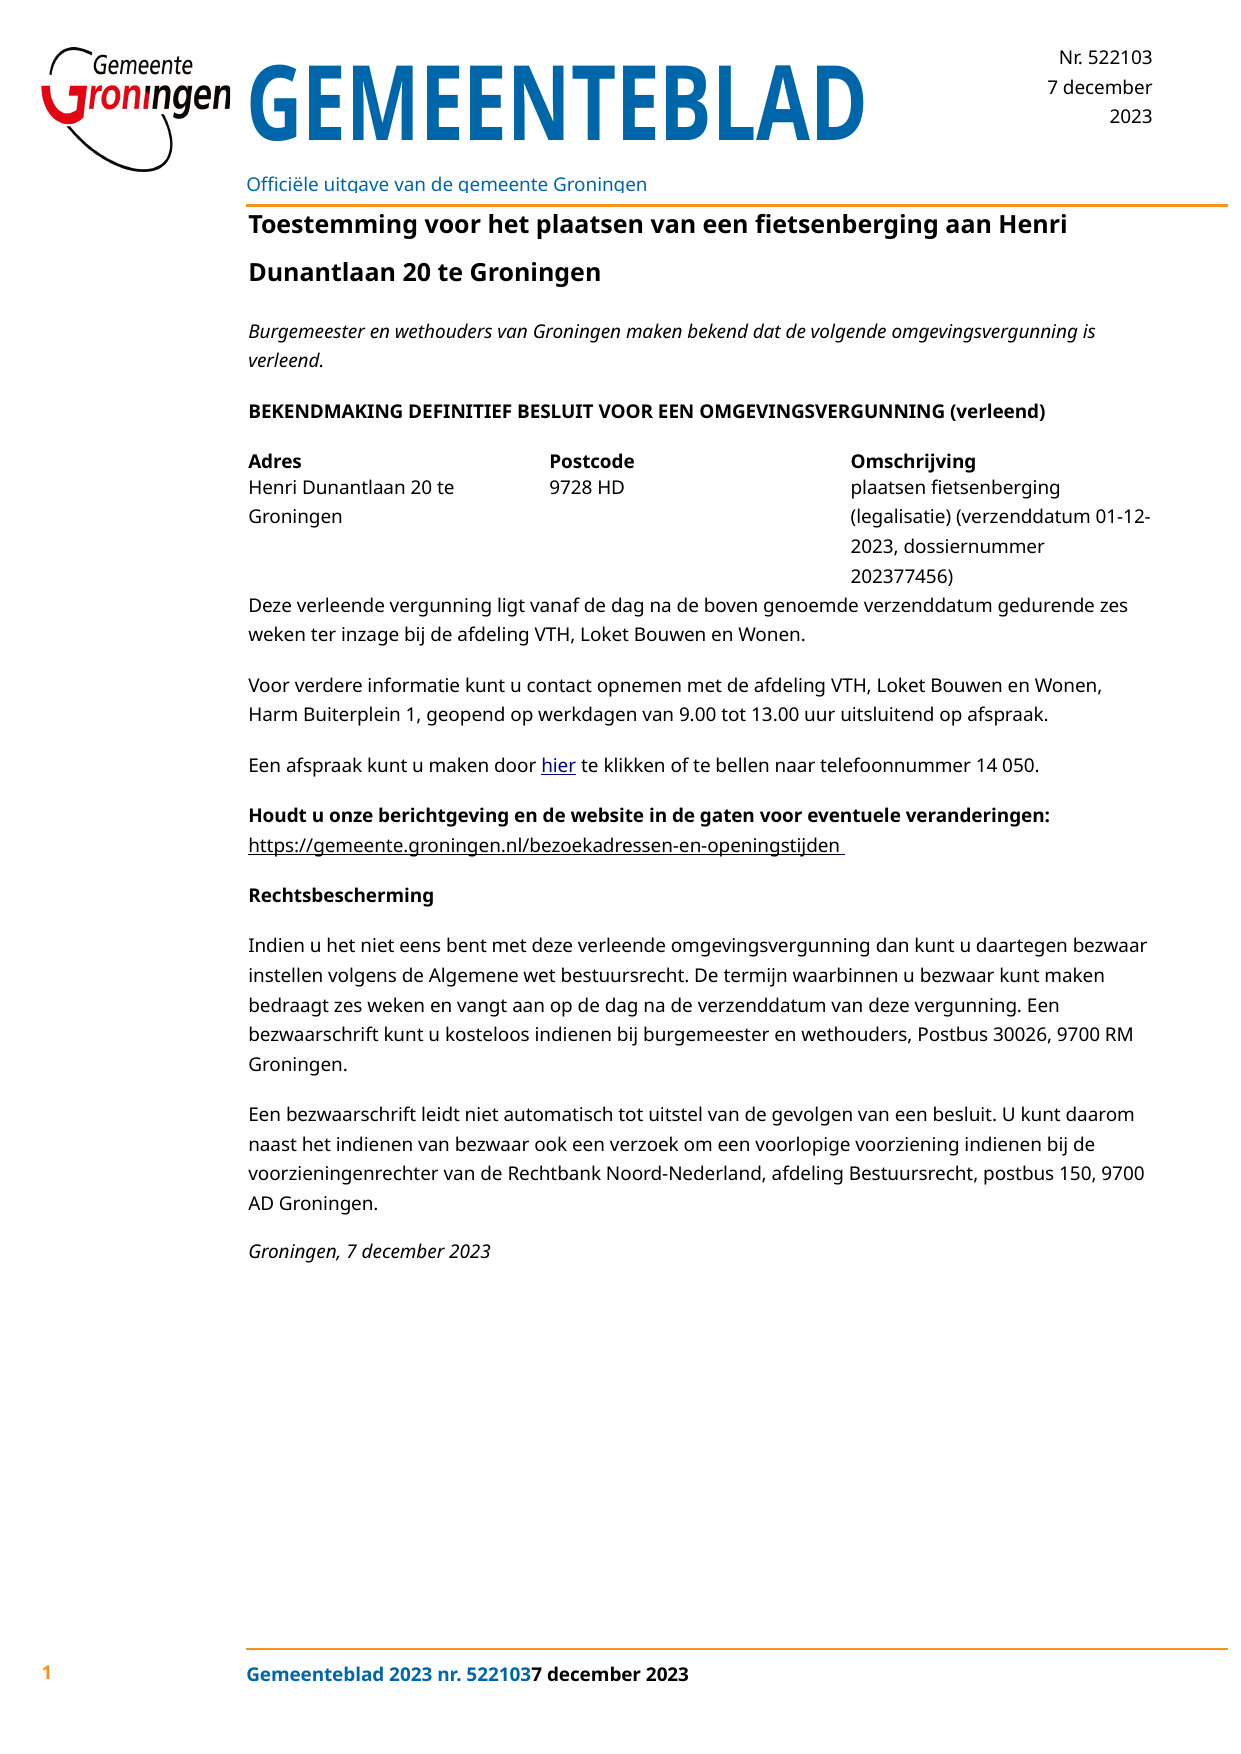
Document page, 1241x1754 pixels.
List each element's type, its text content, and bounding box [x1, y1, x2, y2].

table_cell Henri Dunantlaan 20 te Groningen [248, 474, 549, 589]
text Toestemming voor het plaatsen van een fietsenberging aan Henri Dunantlaan 20 te Groningen [248, 207, 1152, 288]
text Een afspraak kunt u maken door hier te klikken of te bellen naar telefoonnummer 14 050. [248, 752, 1152, 778]
text Houdt u onze berichtgeving en de website in de gaten voor eventuele veranderingen: https://gemeente.groningen.nl/bezoekadressen-en-openingstijden [248, 802, 1152, 858]
text Voor verdere informatie kunt u contact opnemen met de afdeling VTH, Loket Bouwen en Wonen, Harm Buiterplein 1, geopend op werkdagen van 9.00 tot 13.00 uur uitsluitend op afspraak. [248, 672, 1152, 727]
table_cell plaatsen fietsenberging (legalisatie) (verzenddatum 01-12-2023, dossiernummer 202377456) [850, 474, 1152, 589]
text Rechtsbescherming [248, 882, 1152, 908]
text Een bezwaarschrift leidt niet automatisch tot uitstel van de gevolgen van een besluit. U kunt daarom naast het indienen van bezwaar ook een verzoek om een voorlopige voorziening indienen bij de voorzieningenrechter van de Rechtbank Noord-Nederland, afdeling Bestuursrecht, postbus 150, 9700 AD Groningen. [248, 1101, 1152, 1216]
picture [41, 47, 231, 172]
table_header Omschrijving [850, 449, 1152, 474]
text Indien u het niet eens bent met deze verleende omgevingsvergunning dan kunt u daartegen bezwaar instellen volgens de Algemene wet bestuursrecht. De termijn waarbinnen u bezwaar kunt maken bedraagt zes weken en vangt aan op de dag na de verzenddatum van deze vergunning. Een bezwaarschrift kunt u kosteloos indienen bij burgemeester en wethouders, Postbus 30026, 9700 RM Groningen. [248, 933, 1152, 1077]
table_cell 9728 HD [549, 474, 850, 589]
text BEKENDMAKING DEFINITIEF BESLUIT VOOR EEN OMGEVINGSVERGUNNING (verleend) [248, 398, 1152, 424]
text Burgemeester en wethouders van Groningen maken bekend dat de volgende omgevingsvergunning is verleend. [248, 318, 1152, 373]
table_header Postcode [549, 449, 850, 474]
text Deze verleende vergunning ligt vanaf de dag na de boven genoemde verzenddatum gedurende zes weken ter inzage bij de afdeling VTH, Loket Bouwen en Wonen. [248, 592, 1152, 647]
table_header Adres [248, 449, 549, 474]
text Groningen, 7 december 2023 [248, 1238, 1152, 1264]
